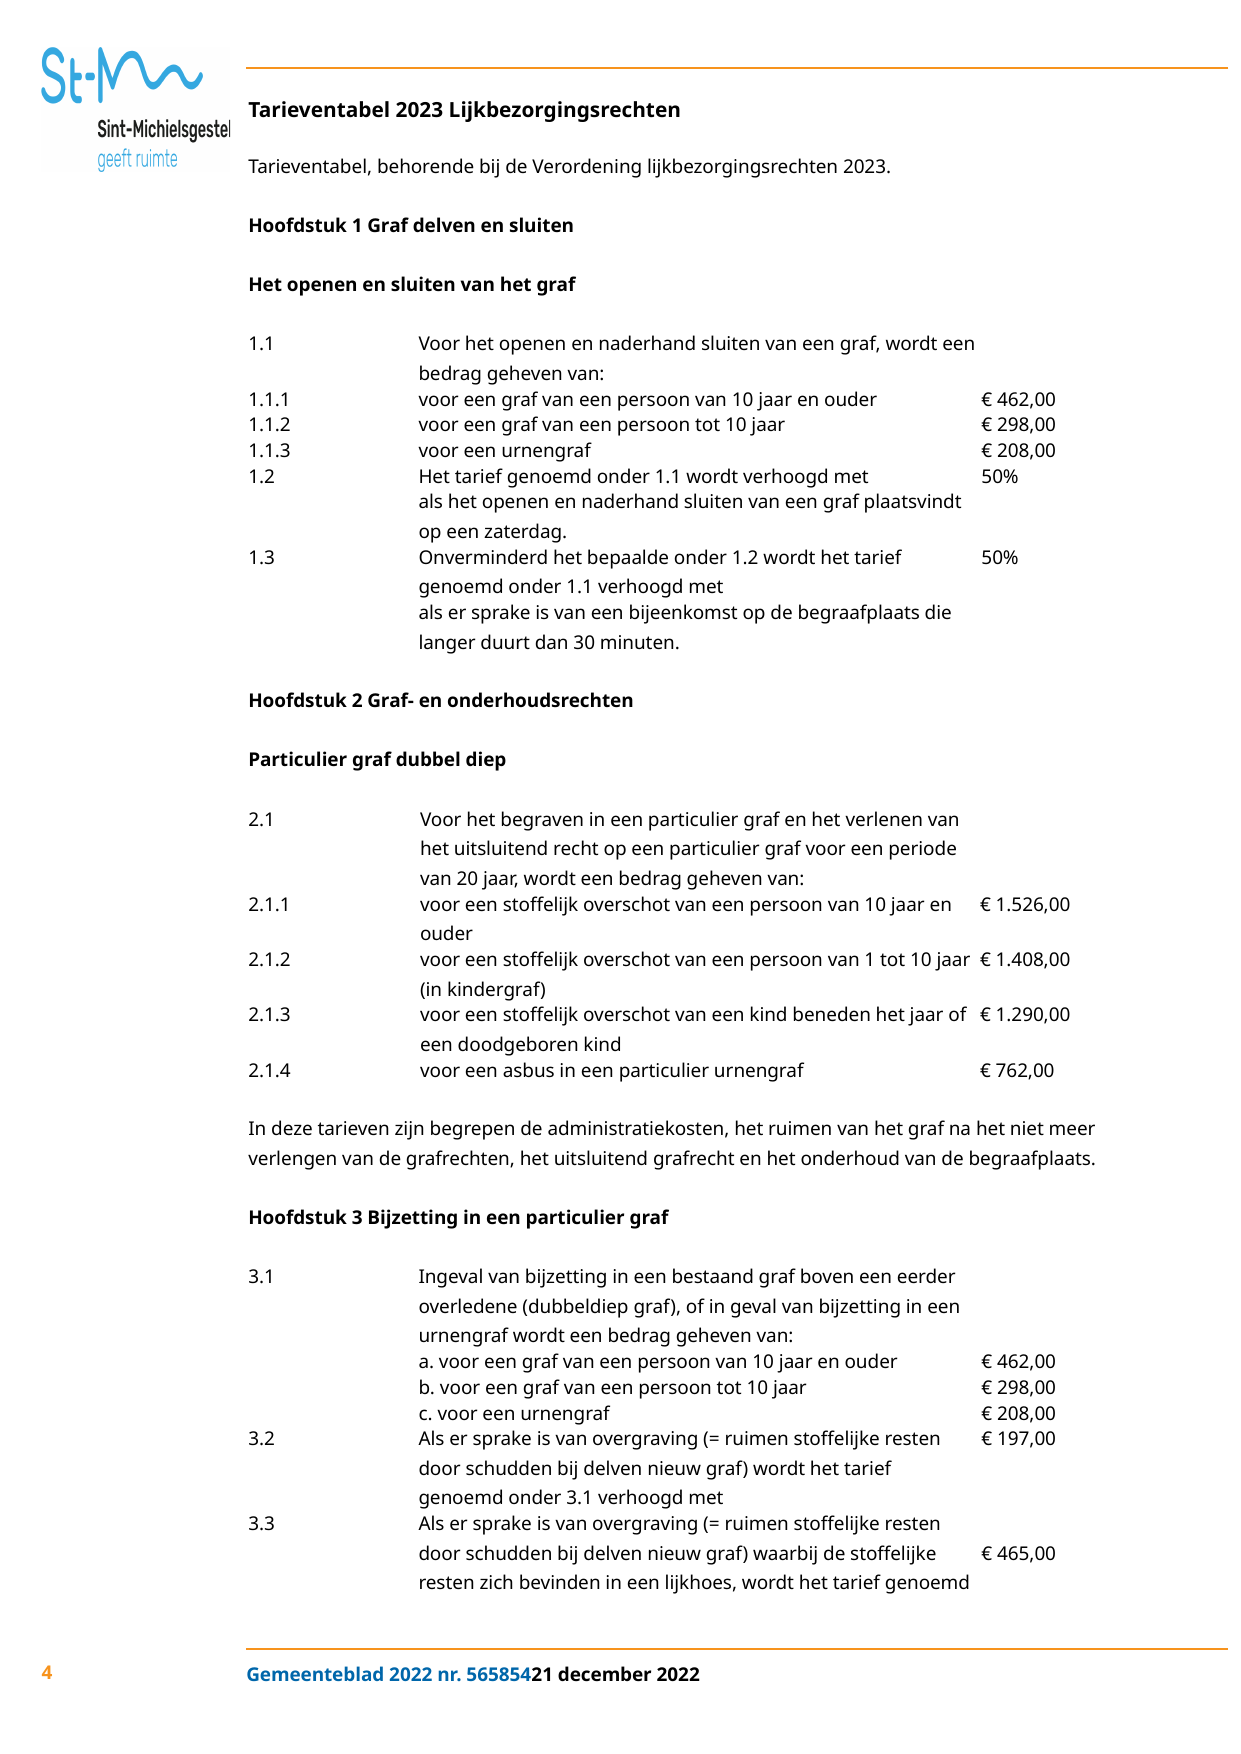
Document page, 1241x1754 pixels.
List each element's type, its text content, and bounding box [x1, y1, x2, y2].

table_cell 1.3 [248, 544, 418, 599]
table_cell als er sprake is van een bijeenkomst op de begraafplaats die langer duurt dan 30 minuten. [418, 599, 981, 655]
text Hoofdstuk 2 Graf- en onderhoudsrechten [248, 687, 1152, 713]
text In deze tarieven zijn begrepen de administratiekosten, het ruimen van het graf na het niet meer verlengen van de grafrechten, het uitsluitend grafrecht en het onderhoud van de begraafplaats. [248, 1115, 1152, 1171]
table_header 3.1 [248, 1263, 418, 1348]
table_cell [981, 599, 1152, 655]
table_cell voor een graf van een persoon tot 10 jaar [418, 412, 981, 437]
table_header [980, 806, 1152, 891]
text Particulier graf dubbel diep [248, 747, 1152, 772]
table_cell 3.3 [248, 1510, 418, 1595]
table_cell € 298,00 [981, 1374, 1152, 1400]
table_cell Onverminderd het bepaalde onder 1.2 wordt het tarief genoemd onder 1.1 verhoogd met [418, 544, 981, 599]
table_cell [248, 1348, 418, 1374]
table_cell [248, 1374, 418, 1400]
text Tarieventabel 2023 Lijkbezorgingsrechten [248, 95, 1152, 123]
table_cell 1.1.1 [248, 386, 418, 412]
table_cell voor een urnengraf [418, 437, 981, 463]
table_cell € 462,00 [981, 386, 1152, 412]
table_cell [248, 489, 418, 544]
table_header [981, 331, 1152, 386]
table_cell 2.1.3 [248, 1001, 420, 1057]
table_cell voor een asbus in een particulier urnengraf [420, 1057, 980, 1082]
table_cell c. voor een urnengraf [418, 1400, 981, 1425]
text Tarieventabel, behorende bij de Verordening lijkbezorgingsrechten 2023. [248, 153, 1152, 179]
table_cell voor een stoffelijk overschot van een persoon van 10 jaar en ouder [420, 891, 980, 946]
text Hoofdstuk 3 Bijzetting in een particulier graf [248, 1204, 1152, 1230]
table_header Ingeval van bijzetting in een bestaand graf boven een eerder overledene (dubbeldiep graf), of in geval van bijzetting in een urnengraf wordt een bedrag geheven van: [418, 1263, 981, 1348]
table_cell [981, 489, 1152, 544]
table_cell 2.1.4 [248, 1057, 420, 1082]
table_cell voor een graf van een persoon van 10 jaar en ouder [418, 386, 981, 412]
table_cell € 208,00 [981, 1400, 1152, 1425]
table_cell € 462,00 [981, 1348, 1152, 1374]
table_header 2.1 [248, 806, 420, 891]
table_header Voor het begraven in een particulier graf en het verlenen van het uitsluitend recht op een particulier graf voor een periode van 20 jaar, wordt een bedrag geheven van: [420, 806, 980, 891]
text Het openen en sluiten van het graf [248, 271, 1152, 297]
table_cell € 208,00 [981, 437, 1152, 463]
table_cell voor een stoffelijk overschot van een kind beneden het jaar of een doodgeboren kind [420, 1001, 980, 1057]
table_cell € 1.290,00 [980, 1001, 1152, 1057]
table_cell 2.1.2 [248, 946, 420, 1001]
table_cell Het tarief genoemd onder 1.1 wordt verhoogd met [418, 463, 981, 489]
table_cell € 465,00 [981, 1510, 1152, 1595]
table_header [981, 1263, 1152, 1348]
table_cell [248, 1400, 418, 1425]
table_cell € 762,00 [980, 1057, 1152, 1082]
table_cell 1.2 [248, 463, 418, 489]
table_cell 1.1.2 [248, 412, 418, 437]
table_cell Als er sprake is van overgraving (= ruimen stoffelijke resten door schudden bij delven nieuw graf) wordt het tarief genoemd onder 3.1 verhoogd met [418, 1425, 981, 1510]
table_cell Als er sprake is van overgraving (= ruimen stoffelijke resten door schudden bij delven nieuw graf) waarbij de stoffelijke resten zich bevinden in een lijkhoes, wordt het tarief genoemd [418, 1510, 981, 1595]
table_cell a. voor een graf van een persoon van 10 jaar en ouder [418, 1348, 981, 1374]
table_cell 1.1.3 [248, 437, 418, 463]
table_cell € 197,00 [981, 1425, 1152, 1510]
table_cell € 1.526,00 [980, 891, 1152, 946]
table_cell € 298,00 [981, 412, 1152, 437]
picture [41, 47, 231, 172]
table_cell 50% [981, 463, 1152, 489]
table_cell b. voor een graf van een persoon tot 10 jaar [418, 1374, 981, 1400]
table_cell 2.1.1 [248, 891, 420, 946]
table_cell 50% [981, 544, 1152, 599]
table_cell 3.2 [248, 1425, 418, 1510]
table_header Voor het openen en naderhand sluiten van een graf, wordt een bedrag geheven van: [418, 331, 981, 386]
table_header 1.1 [248, 331, 418, 386]
table_cell [248, 599, 418, 655]
table_cell voor een stoffelijk overschot van een persoon van 1 tot 10 jaar (in kindergraf) [420, 946, 980, 1001]
text Hoofdstuk 1 Graf delven en sluiten [248, 212, 1152, 238]
table_cell € 1.408,00 [980, 946, 1152, 1001]
table_cell als het openen en naderhand sluiten van een graf plaatsvindt op een zaterdag. [418, 489, 981, 544]
